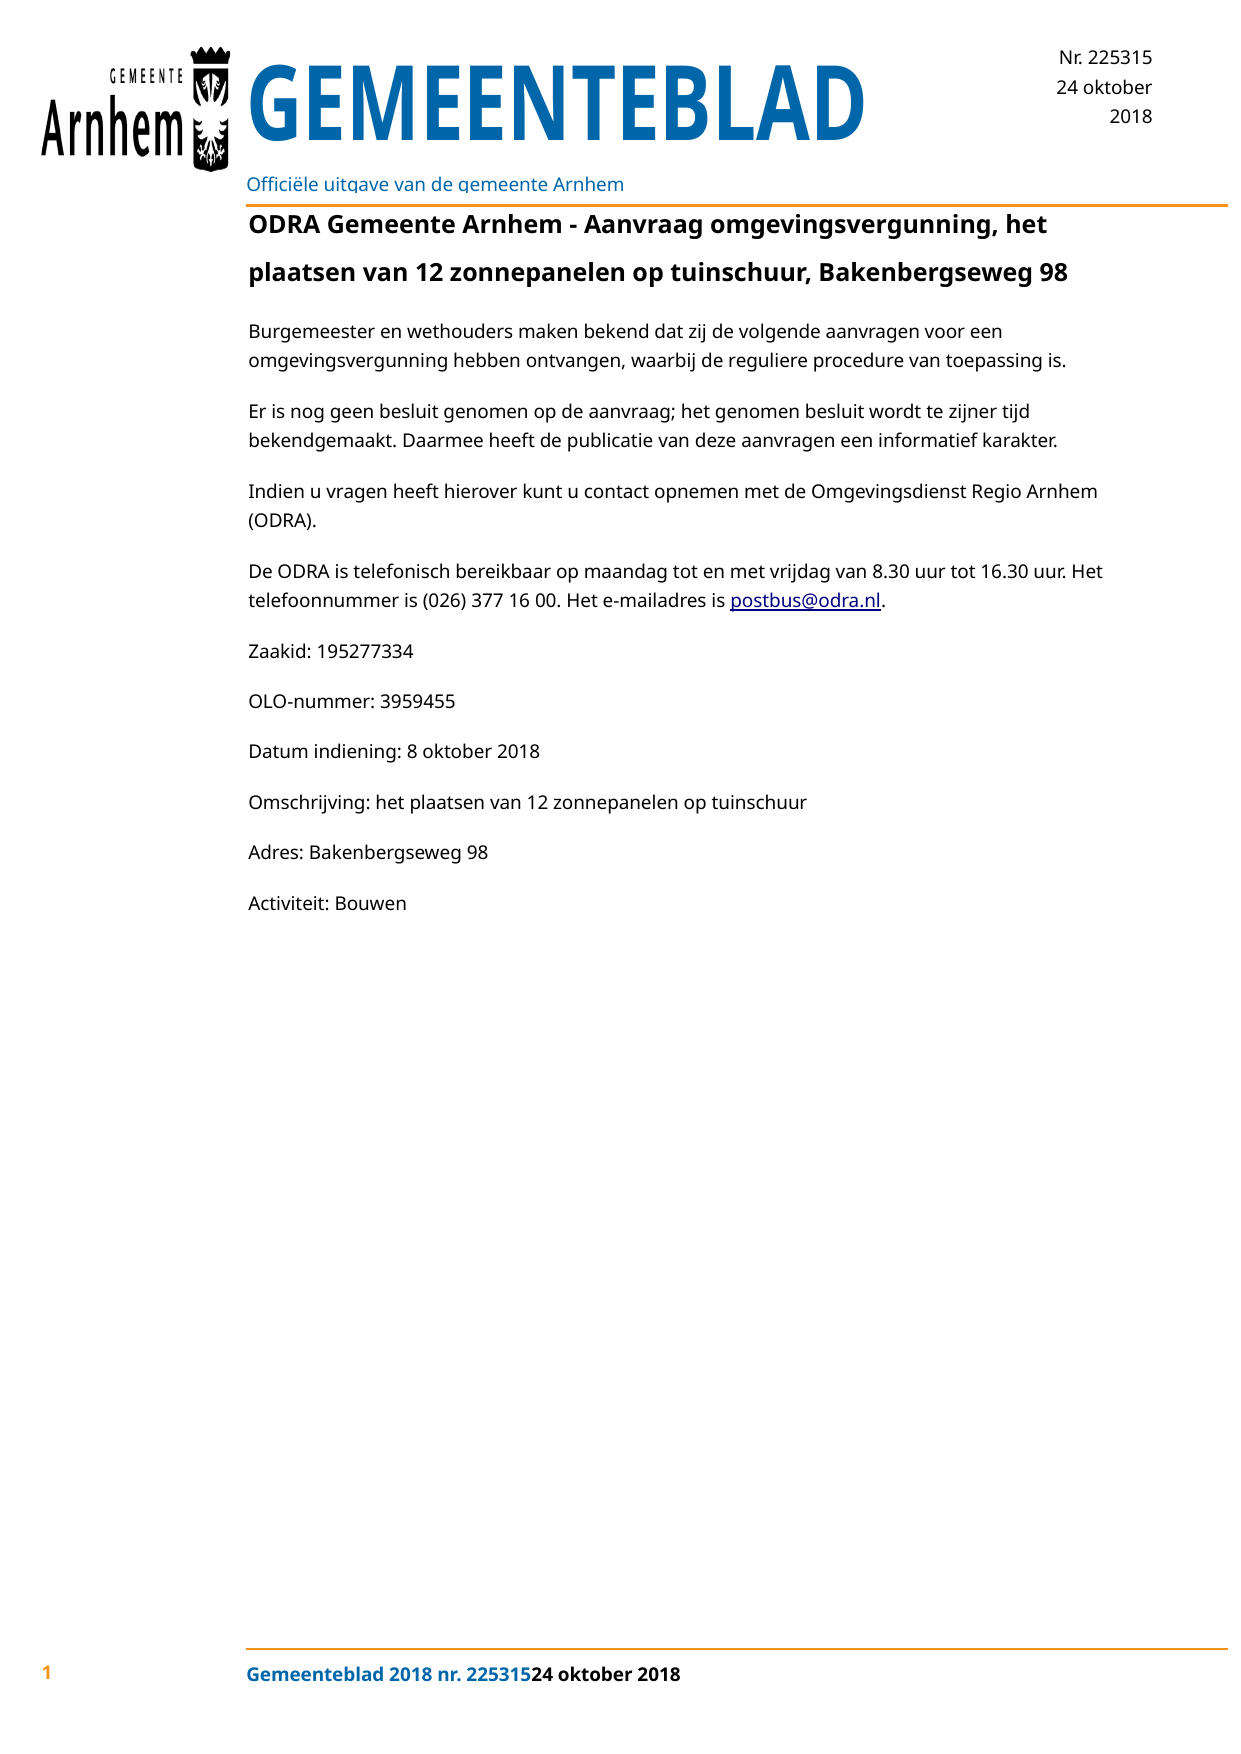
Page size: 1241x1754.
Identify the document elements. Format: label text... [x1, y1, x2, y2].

text Indien u vragen heeft hierover kunt u contact opnemen met de Omgevingsdienst Regio Arnhem (ODRA). [248, 478, 1152, 533]
text Omschrijving: het plaatsen van 12 zonnepanelen op tuinschuur [248, 789, 1152, 815]
text Activiteit: Bouwen [248, 890, 1152, 916]
text Burgemeester en wethouders maken bekend dat zij de volgende aanvragen voor een omgevingsvergunning hebben ontvangen, waarbij de reguliere procedure van toepassing is. [248, 318, 1152, 373]
text Er is nog geen besluit genomen op de aanvraag; het genomen besluit wordt te zijner tijd bekendgemaakt. Daarmee heeft de publicatie van deze aanvragen een informatief karakter. [248, 398, 1152, 453]
picture [41, 47, 231, 172]
text ODRA Gemeente Arnhem - Aanvraag omgevingsvergunning, het plaatsen van 12 zonnepanelen op tuinschuur, Bakenbergseweg 98 [248, 207, 1152, 288]
text De ODRA is telefonisch bereikbaar op maandag tot en met vrijdag van 8.30 uur tot 16.30 uur. Het telefoonnummer is (026) 377 16 00. Het e-mailadres is postbus@odra.nl. [248, 558, 1152, 613]
text Adres: Bakenbergseweg 98 [248, 839, 1152, 865]
text Datum indiening: 8 oktober 2018 [248, 739, 1152, 764]
text Zaakid: 195277334 [248, 638, 1152, 664]
text OLO-nummer: 3959455 [248, 688, 1152, 714]
